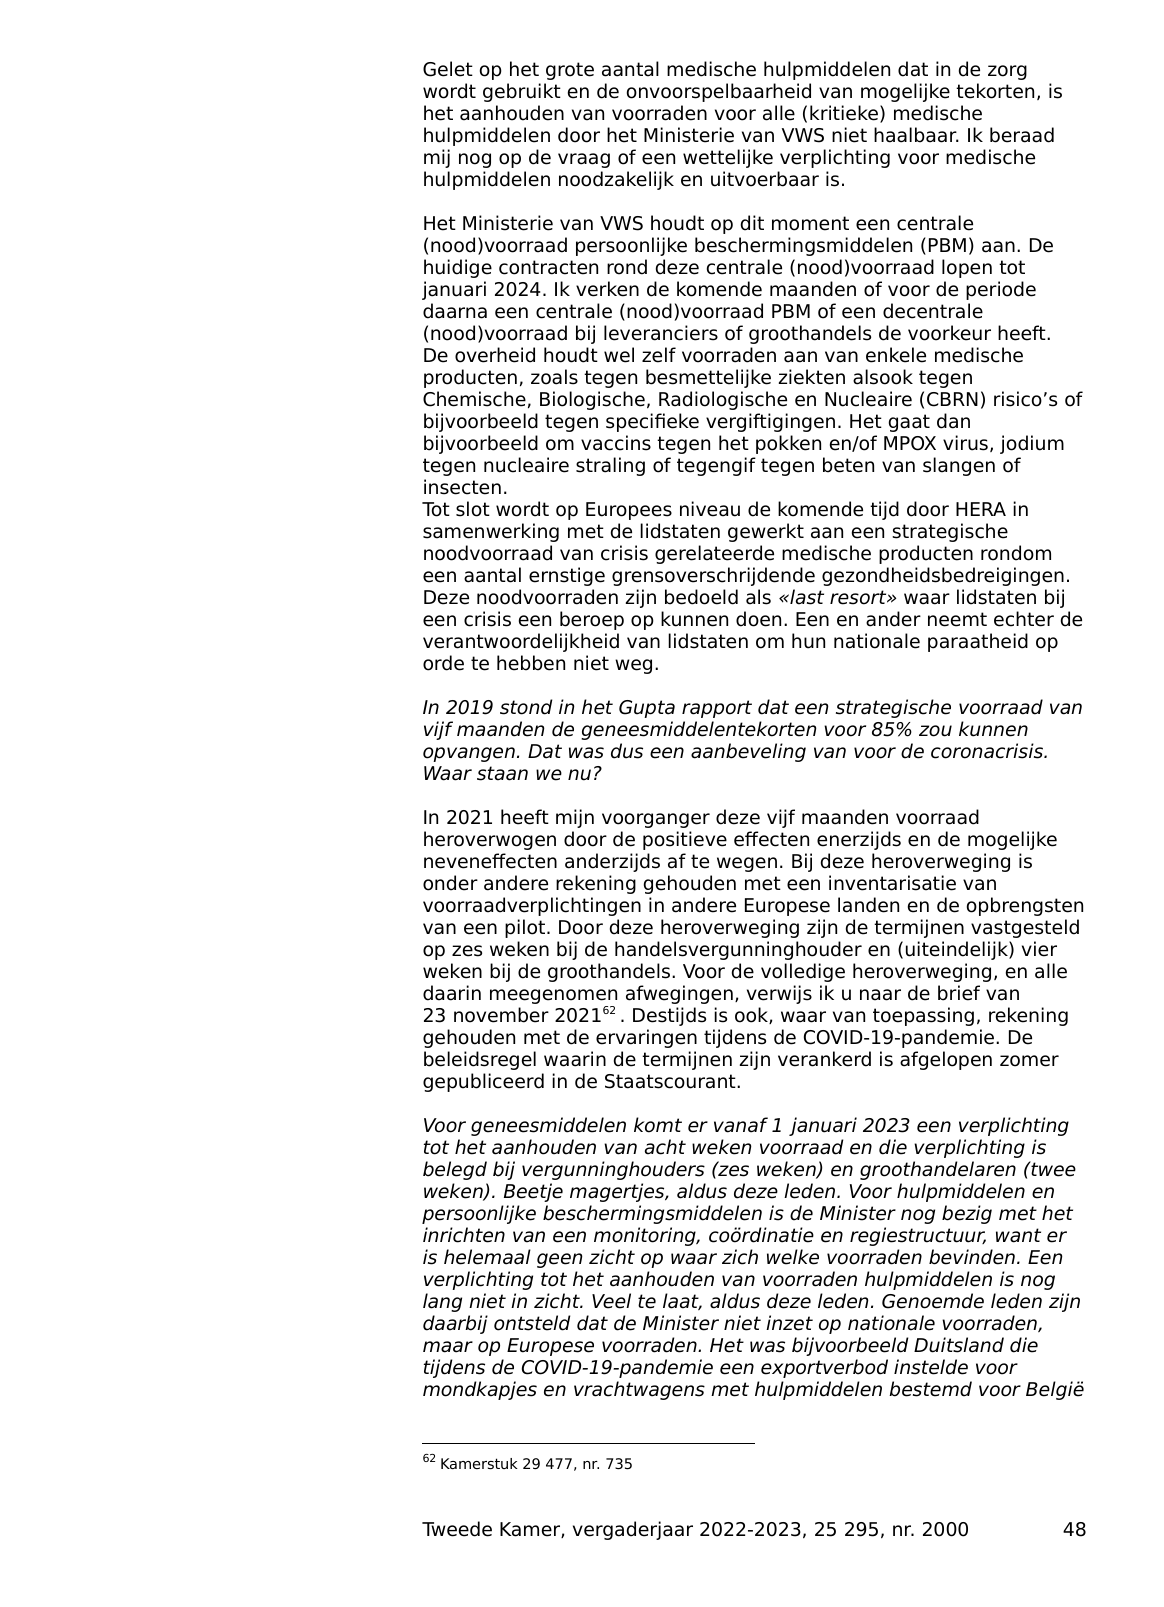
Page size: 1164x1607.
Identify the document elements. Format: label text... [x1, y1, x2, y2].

text In 2021 heeft mijn voorganger deze vijf maanden voorraad heroverwogen door de positieve effecten enerzijds en de mogelijke neveneffecten anderzijds af te wegen. Bij deze heroverweging is onder andere rekening gehouden met een inventarisatie van voorraadverplichtingen in andere Europese landen en de opbrengsten van een pilot. Door deze heroverweging zijn de termijnen vastgesteld op zes weken bij de handelsvergunninghouder en (uiteindelijk) vier weken bij de groothandels. Voor de volledige heroverweging, en alle daarin meegenomen afwegingen, verwijs ik u naar de brief van 23 november 2021. Destijds is ook, waar van toepassing, rekening gehouden met de ervaringen tijdens de COVID-19-pandemie. De beleidsregel waarin de termijnen zijn verankerd is afgelopen zomer gepubliceerd in de Staatscourant. [422, 807, 1087, 1093]
text Gelet op het grote aantal medische hulpmiddelen dat in de zorg wordt gebruikt en de onvoorspelbaarheid van mogelijke tekorten, is het aanhouden van voorraden voor alle (kritieke) medische hulpmiddelen door het Ministerie van VWS niet haalbaar. Ik beraad mij nog op de vraag of een wettelijke verplichting voor medische hulpmiddelen noodzakelijk en uitvoerbaar is. [422, 59, 1087, 191]
text Het Ministerie van VWS houdt op dit moment een centrale (nood)voorraad persoonlijke beschermingsmiddelen (PBM) aan. De huidige contracten rond deze centrale (nood)voorraad lopen tot januari 2024. Ik verken de komende maanden of voor de periode daarna een centrale (nood)voorraad PBM of een decentrale (nood)voorraad bij leveranciers of groothandels de voorkeur heeft. [422, 213, 1087, 345]
text De overheid houdt wel zelf voorraden aan van enkele medische producten, zoals tegen besmettelijke ziekten alsook tegen Chemische, Biologische, Radiologische en Nucleaire (CBRN) risico’s of bijvoorbeeld tegen specifieke vergiftigingen. Het gaat dan bijvoorbeeld om vaccins tegen het pokken en/of MPOX virus, jodium tegen nucleaire straling of tegengif tegen beten van slangen of insecten. [422, 345, 1087, 499]
text Kamerstuk 29 477, nr. 735 [422, 1452, 1087, 1474]
text Voor geneesmiddelen komt er vanaf 1 januari 2023 een verplichting tot het aanhouden van acht weken voorraad en die verplichting is belegd bij vergunninghouders (zes weken) en groothandelaren (twee weken). Beetje magertjes, aldus deze leden. Voor hulpmiddelen en persoonlijke beschermingsmiddelen is de Minister nog bezig met het inrichten van een monitoring, coördinatie en regiestructuur, want er is helemaal geen zicht op waar zich welke voorraden bevinden. Een verplichting tot het aanhouden van voorraden hulpmiddelen is nog lang niet in zicht. Veel te laat, aldus deze leden. Genoemde leden zijn daarbij ontsteld dat de Minister niet inzet op nationale voorraden, maar op Europese voorraden. Het was bijvoorbeeld Duitsland die tijdens de COVID-19-pandemie een exportverbod instelde voor mondkapjes en vrachtwagens met hulpmiddelen bestemd voor België [422, 1115, 1087, 1401]
text Tot slot wordt op Europees niveau de komende tijd door HERA in samenwerking met de lidstaten gewerkt aan een strategische noodvoorraad van crisis gerelateerde medische producten rondom een aantal ernstige grensoverschrijdende gezondheidsbedreigingen. Deze noodvoorraden zijn bedoeld als «last resort» waar lidstaten bij een crisis een beroep op kunnen doen. Een en ander neemt echter de verantwoordelijkheid van lidstaten om hun nationale paraatheid op orde te hebben niet weg. [422, 499, 1087, 675]
text In 2019 stond in het Gupta rapport dat een strategische voorraad van vijf maanden de geneesmiddelentekorten voor 85% zou kunnen opvangen. Dat was dus een aanbeveling van voor de coronacrisis. Waar staan we nu? [422, 697, 1087, 785]
